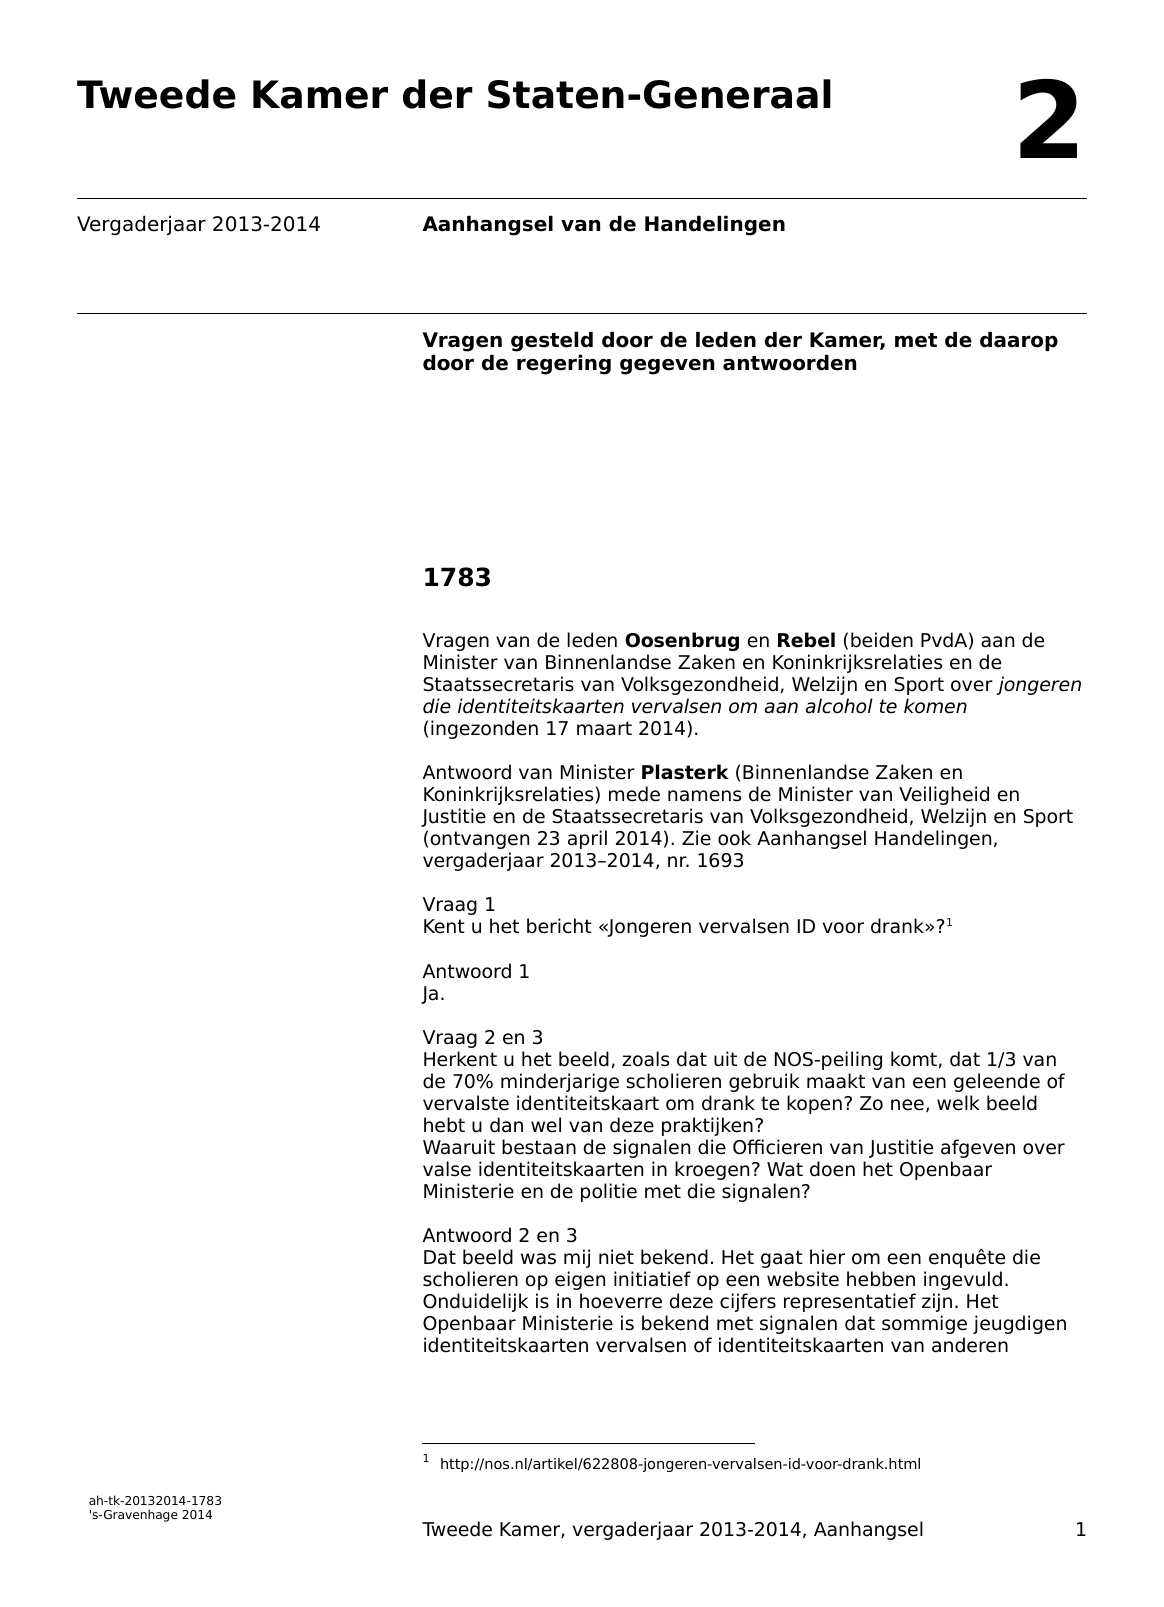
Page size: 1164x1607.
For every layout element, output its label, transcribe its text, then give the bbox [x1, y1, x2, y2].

text Antwoord van Minister Plasterk (Binnenlandse Zaken en Koninkrijksrelaties) mede namens de Minister van Veiligheid en Justitie en de Staatssecretaris van Volksgezondheid, Welzijn en Sport (ontvangen 23 april 2014). Zie ook Aanhangsel Handelingen, vergaderjaar 2013–2014, nr. 1693 [422, 762, 1087, 872]
text Waaruit bestaan de signalen die Officieren van Justitie afgeven over valse identiteitskaarten in kroegen? Wat doen het Openbaar Ministerie en de politie met die signalen? [422, 1137, 1087, 1202]
text Antwoord 1 [422, 961, 1087, 982]
text 1783 [422, 563, 1087, 592]
table_cell Vragen gesteld door de leden der Kamer, met de daarop door de regering gegeven antwoorden [422, 314, 1087, 375]
text Dat beeld was mij niet bekend. Het gaat hier om een enquête die scholieren op eigen initiatief op een website hebben ingevuld. Onduidelijk is in hoeverre deze cijfers representatief zijn. Het Openbaar Ministerie is bekend met signalen dat sommige jeugdigen identiteitskaarten vervalsen of identiteitskaarten van anderen [422, 1247, 1087, 1357]
text Vragen van de leden Oosenbrug en Rebel (beiden PvdA) aan de Minister van Binnenlandse Zaken en Koninkrijksrelaties en de Staatssecretaris van Volksgezondheid, Welzijn en Sport over jongeren die identiteitskaarten vervalsen om aan alcohol te komen (ingezonden 17 maart 2014). [422, 630, 1087, 740]
text http://nos.nl/artikel/622808-jongeren-vervalsen-id-voor-drank.html [422, 1452, 1087, 1474]
text ah-tk-20132014-1783 [88, 1494, 323, 1508]
table_header 2 [886, 59, 1087, 198]
table_cell [77, 314, 422, 375]
text Kent u het bericht «Jongeren vervalsen ID voor drank»? [422, 916, 1087, 938]
text Antwoord 2 en 3 [422, 1225, 1087, 1247]
text Ja. [422, 982, 1087, 1004]
table_cell Vergaderjaar 2013-2014 [77, 199, 422, 313]
table_header Tweede Kamer der Staten-Generaal [77, 59, 886, 198]
text Vraag 1 [422, 894, 1087, 916]
table_cell Aanhangsel van de Handelingen [422, 199, 1087, 313]
text Vraag 2 en 3 [422, 1027, 1087, 1049]
text 's-Gravenhage 2014 [88, 1508, 323, 1522]
text Herkent u het beeld, zoals dat uit de NOS-peiling komt, dat 1/3 van de 70% minderjarige scholieren gebruik maakt van een geleende of vervalste identiteitskaart om drank te kopen? Zo nee, welk beeld hebt u dan wel van deze praktijken? [422, 1049, 1087, 1137]
